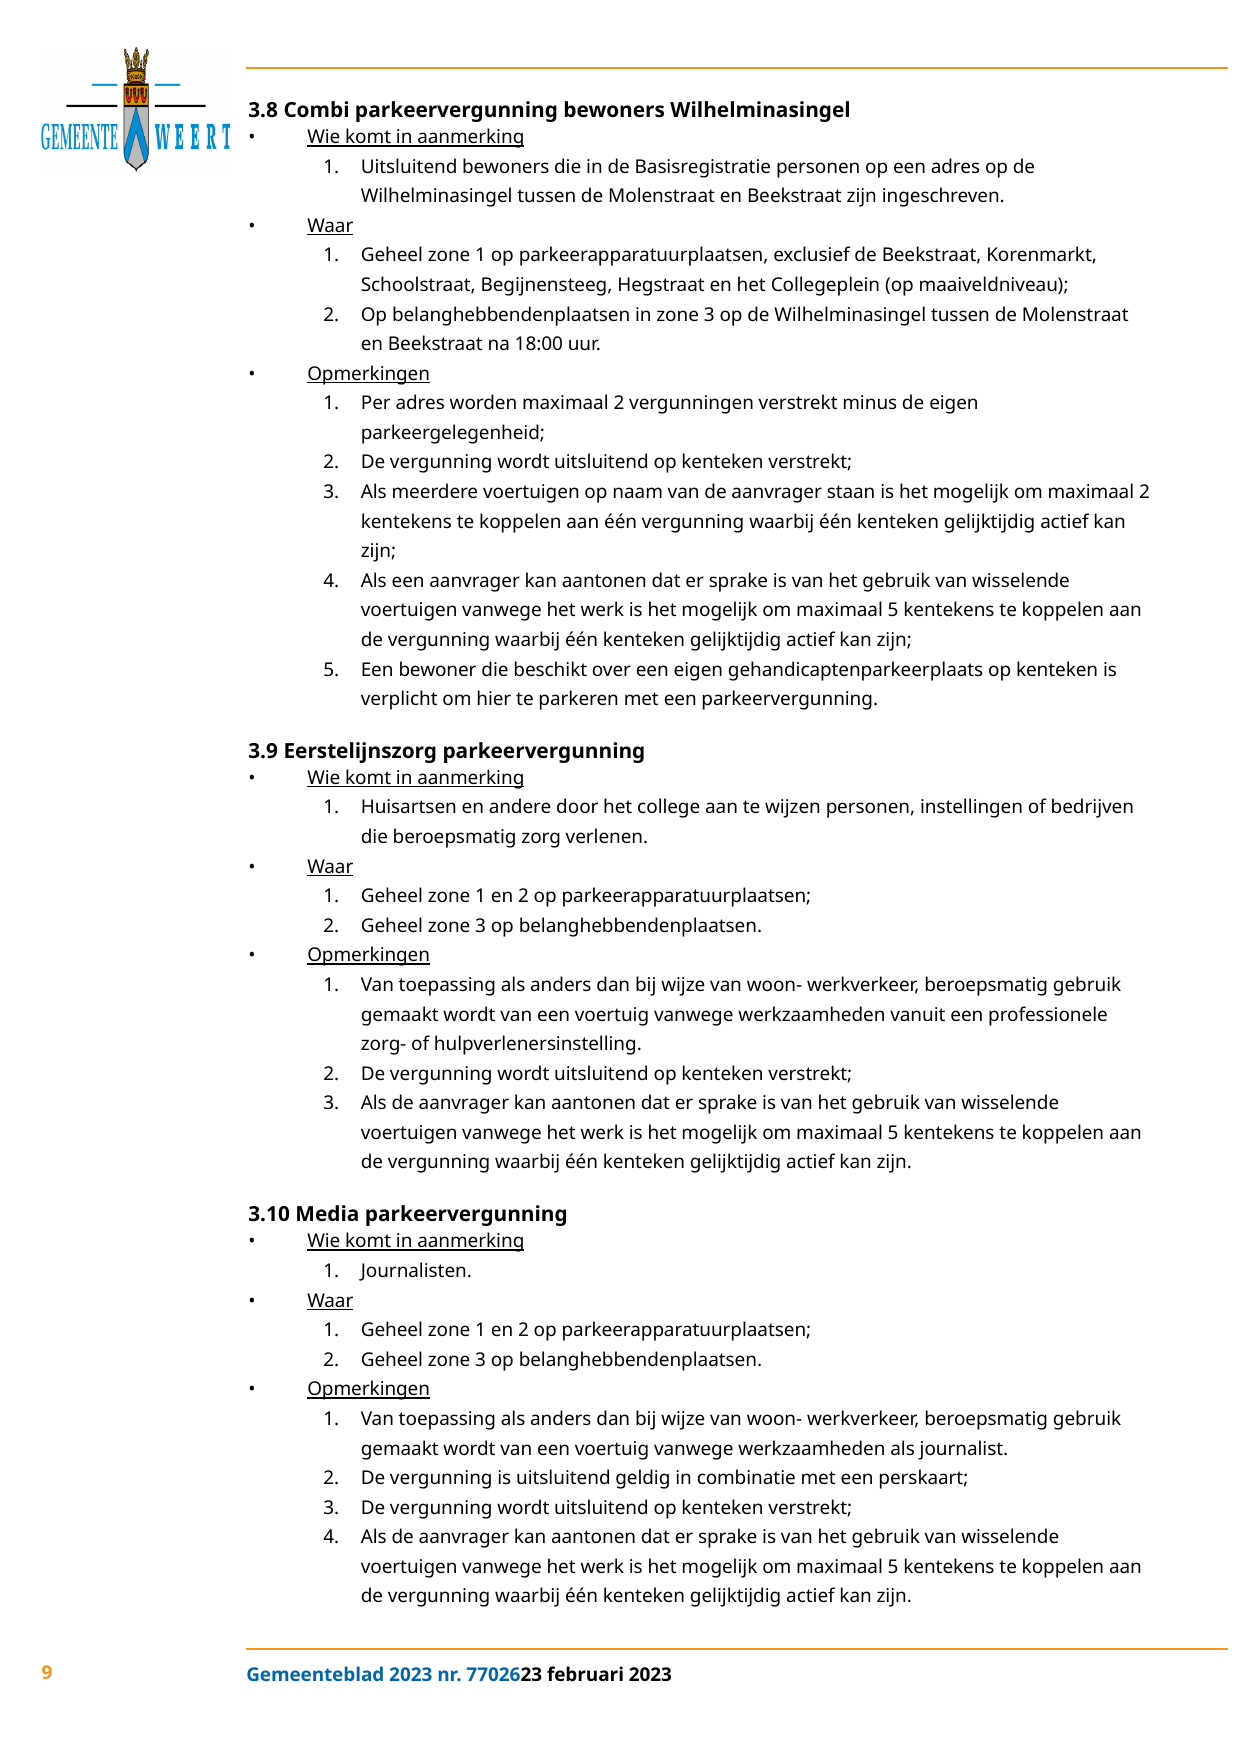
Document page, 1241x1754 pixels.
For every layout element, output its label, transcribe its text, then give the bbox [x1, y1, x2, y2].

list Geheel zone 3 op belanghebbendenplaatsen. [323, 1346, 1152, 1372]
list Huisartsen en andere door het college aan te wijzen personen, instellingen of bedrijven die beroepsmatig zorg verlenen. [323, 794, 1152, 849]
list Wie komt in aanmerking [248, 1228, 1152, 1253]
picture [41, 47, 231, 172]
list Journalisten. [323, 1257, 1152, 1283]
list Van toepassing als anders dan bij wijze van woon- werkverkeer, beroepsmatig gebruik gemaakt wordt van een voertuig vanwege werkzaamheden vanuit een professionele zorg- of hulpverlenersinstelling. [323, 971, 1152, 1056]
list De vergunning is uitsluitend geldig in combinatie met een perskaart; [323, 1464, 1152, 1490]
list Als de aanvrager kan aantonen dat er sprake is van het gebruik van wisselende voertuigen vanwege het werk is het mogelijk om maximaal 5 kentekens te koppelen aan de vergunning waarbij één kenteken gelijktijdig actief kan zijn. [323, 1523, 1152, 1608]
text 3.8 Combi parkeervergunning bewoners Wilhelminasingel [248, 95, 1152, 123]
text 3.9 Eerstelijnszorg parkeervergunning [248, 736, 1152, 764]
text 3.10 Media parkeervergunning [248, 1199, 1152, 1228]
list Uitsluitend bewoners die in de Basisregistratie personen op een adres op de Wilhelminasingel tussen de Molenstraat en Beekstraat zijn ingeschreven. [323, 153, 1152, 208]
list Per adres worden maximaal 2 vergunningen verstrekt minus de eigen parkeergelegenheid; [323, 389, 1152, 445]
list De vergunning wordt uitsluitend op kenteken verstrekt; [323, 1494, 1152, 1519]
list Op belanghebbendenplaatsen in zone 3 op de Wilhelminasingel tussen de Molenstraat en Beekstraat na 18:00 uur. [323, 301, 1152, 356]
list Als een aanvrager kan aantonen dat er sprake is van het gebruik van wisselende voertuigen vanwege het werk is het mogelijk om maximaal 5 kentekens te koppelen aan de vergunning waarbij één kenteken gelijktijdig actief kan zijn; [323, 567, 1152, 652]
list Van toepassing als anders dan bij wijze van woon- werkverkeer, beroepsmatig gebruik gemaakt wordt van een voertuig vanwege werkzaamheden als journalist. [323, 1405, 1152, 1460]
list Geheel zone 1 op parkeerapparatuurplaatsen, exclusief de Beekstraat, Korenmarkt, Schoolstraat, Begijnensteeg, Hegstraat en het Collegeplein (op maaiveldniveau); [323, 242, 1152, 297]
list Geheel zone 1 en 2 op parkeerapparatuurplaatsen; [323, 1316, 1152, 1342]
list Geheel zone 1 en 2 op parkeerapparatuurplaatsen; [323, 882, 1152, 908]
list Wie komt in aanmerking [248, 764, 1152, 790]
list Opmerkingen [248, 942, 1152, 967]
list Waar [248, 1287, 1152, 1312]
list Waar [248, 212, 1152, 238]
list De vergunning wordt uitsluitend op kenteken verstrekt; [323, 449, 1152, 474]
list De vergunning wordt uitsluitend op kenteken verstrekt; [323, 1060, 1152, 1086]
list Geheel zone 3 op belanghebbendenplaatsen. [323, 912, 1152, 938]
list Opmerkingen [248, 1376, 1152, 1401]
list Als de aanvrager kan aantonen dat er sprake is van het gebruik van wisselende voertuigen vanwege het werk is het mogelijk om maximaal 5 kentekens te koppelen aan de vergunning waarbij één kenteken gelijktijdig actief kan zijn. [323, 1089, 1152, 1174]
list Waar [248, 853, 1152, 879]
list Als meerdere voertuigen op naam van de aanvrager staan is het mogelijk om maximaal 2 kentekens te koppelen aan één vergunning waarbij één kenteken gelijktijdig actief kan zijn; [323, 478, 1152, 563]
list Een bewoner die beschikt over een eigen gehandicaptenparkeerplaats op kenteken is verplicht om hier te parkeren met een parkeervergunning. [323, 656, 1152, 711]
list Wie komt in aanmerking [248, 123, 1152, 149]
list Opmerkingen [248, 360, 1152, 386]
